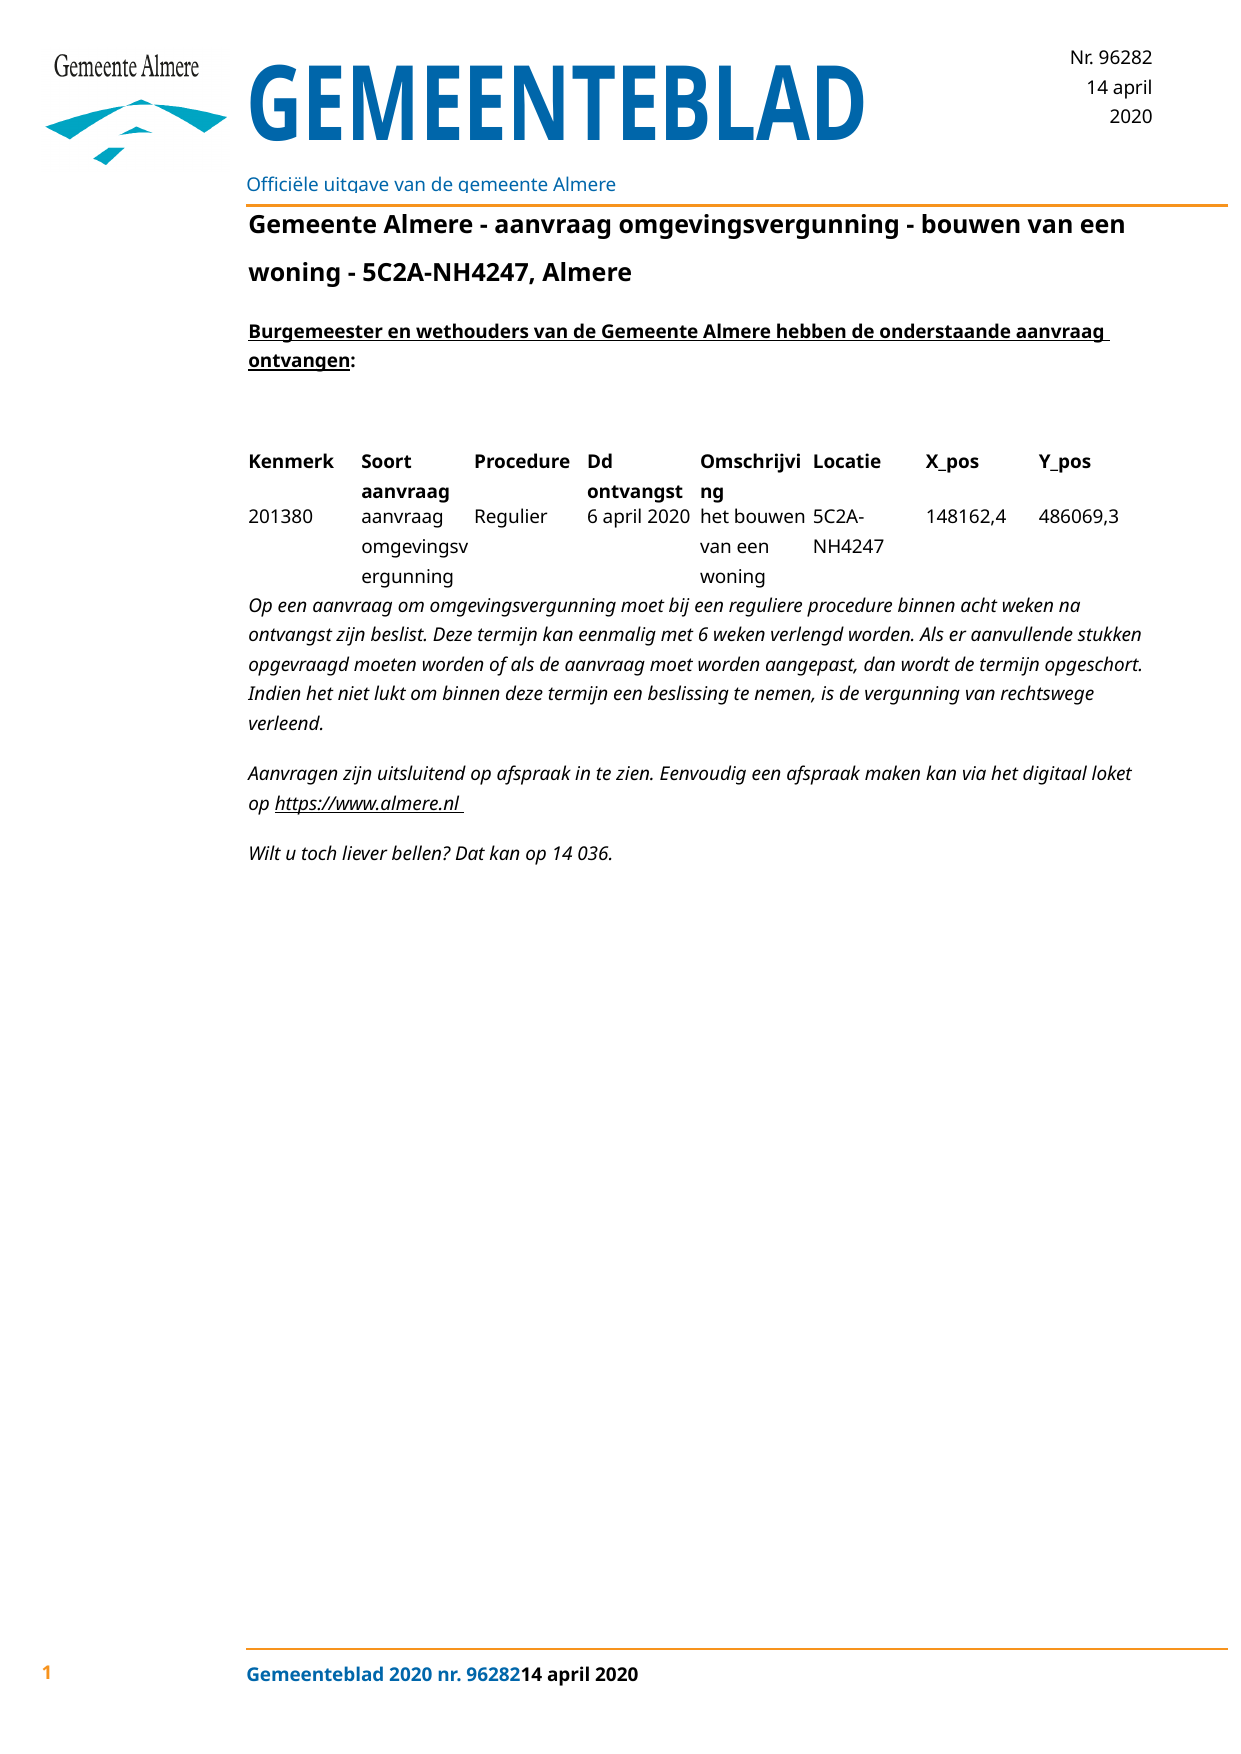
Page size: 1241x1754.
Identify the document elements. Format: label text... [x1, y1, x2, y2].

table_header Procedure [474, 449, 587, 504]
table_header Y_pos [1039, 449, 1152, 504]
table_cell 486069,3 [1039, 504, 1152, 589]
table_cell 148162,4 [926, 504, 1038, 589]
text Op een aanvraag om omgevingsvergunning moet bij een reguliere procedure binnen acht weken na ontvangst zijn beslist. Deze termijn kan eenmalig met 6 weken verlengd worden. Als er aanvullende stukken opgevraagd moeten worden of als de aanvraag moet worden aangepast, dan wordt de termijn opgeschort. Indien het niet lukt om binnen deze termijn een beslissing te nemen, is de vergunning van rechtswege verleend. [248, 592, 1152, 736]
text Burgemeester en wethouders van de Gemeente Almere hebben de onderstaande aanvraag ontvangen: [248, 318, 1152, 373]
table_cell het bouwen van een woning [700, 504, 813, 589]
picture [41, 47, 231, 172]
text Wilt u toch liever bellen? Dat kan op 14 036. [248, 841, 1152, 866]
table_cell 5C2A-NH4247 [813, 504, 926, 589]
table_header Locatie [813, 449, 926, 504]
table_header Kenmerk [248, 449, 361, 504]
text Aanvragen zijn uitsluitend op afspraak in te zien. Eenvoudig een afspraak maken kan via het digitaal loket op https://www.almere.nl [248, 761, 1152, 816]
table_header Soort aanvraag [361, 449, 474, 504]
table_cell aanvraag omgevingsvergunning [361, 504, 474, 589]
table_header Dd ontvangst [587, 449, 700, 504]
text Gemeente Almere - aanvraag omgevingsvergunning - bouwen van een woning - 5C2A-NH4247, Almere [248, 207, 1152, 288]
table_header X_pos [926, 449, 1038, 504]
table_cell Regulier [474, 504, 587, 589]
table_cell 6 april 2020 [587, 504, 700, 589]
table_cell 201380 [248, 504, 361, 589]
table_header Omschrijving [700, 449, 813, 504]
